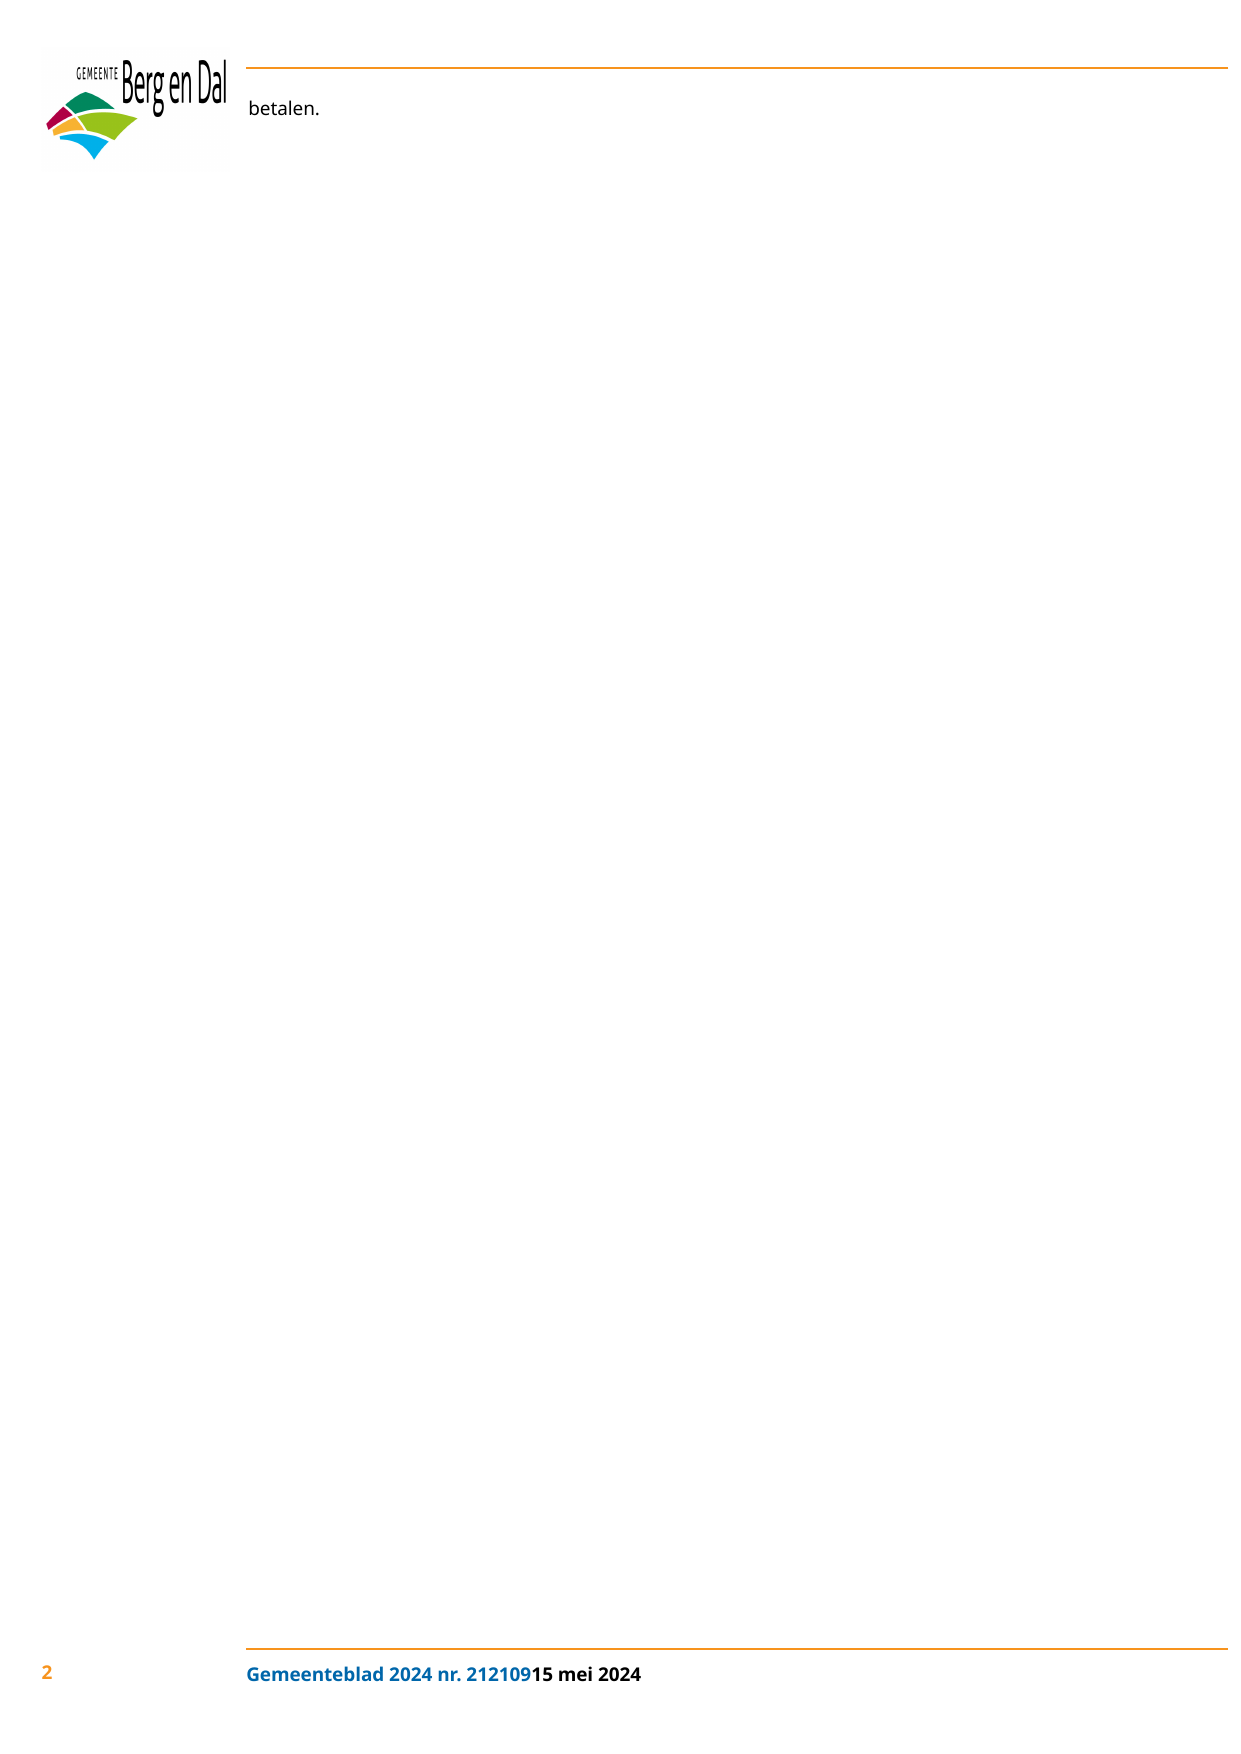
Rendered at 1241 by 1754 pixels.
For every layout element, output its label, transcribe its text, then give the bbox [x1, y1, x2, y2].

text betalen. [248, 95, 1152, 121]
picture [41, 47, 231, 172]
